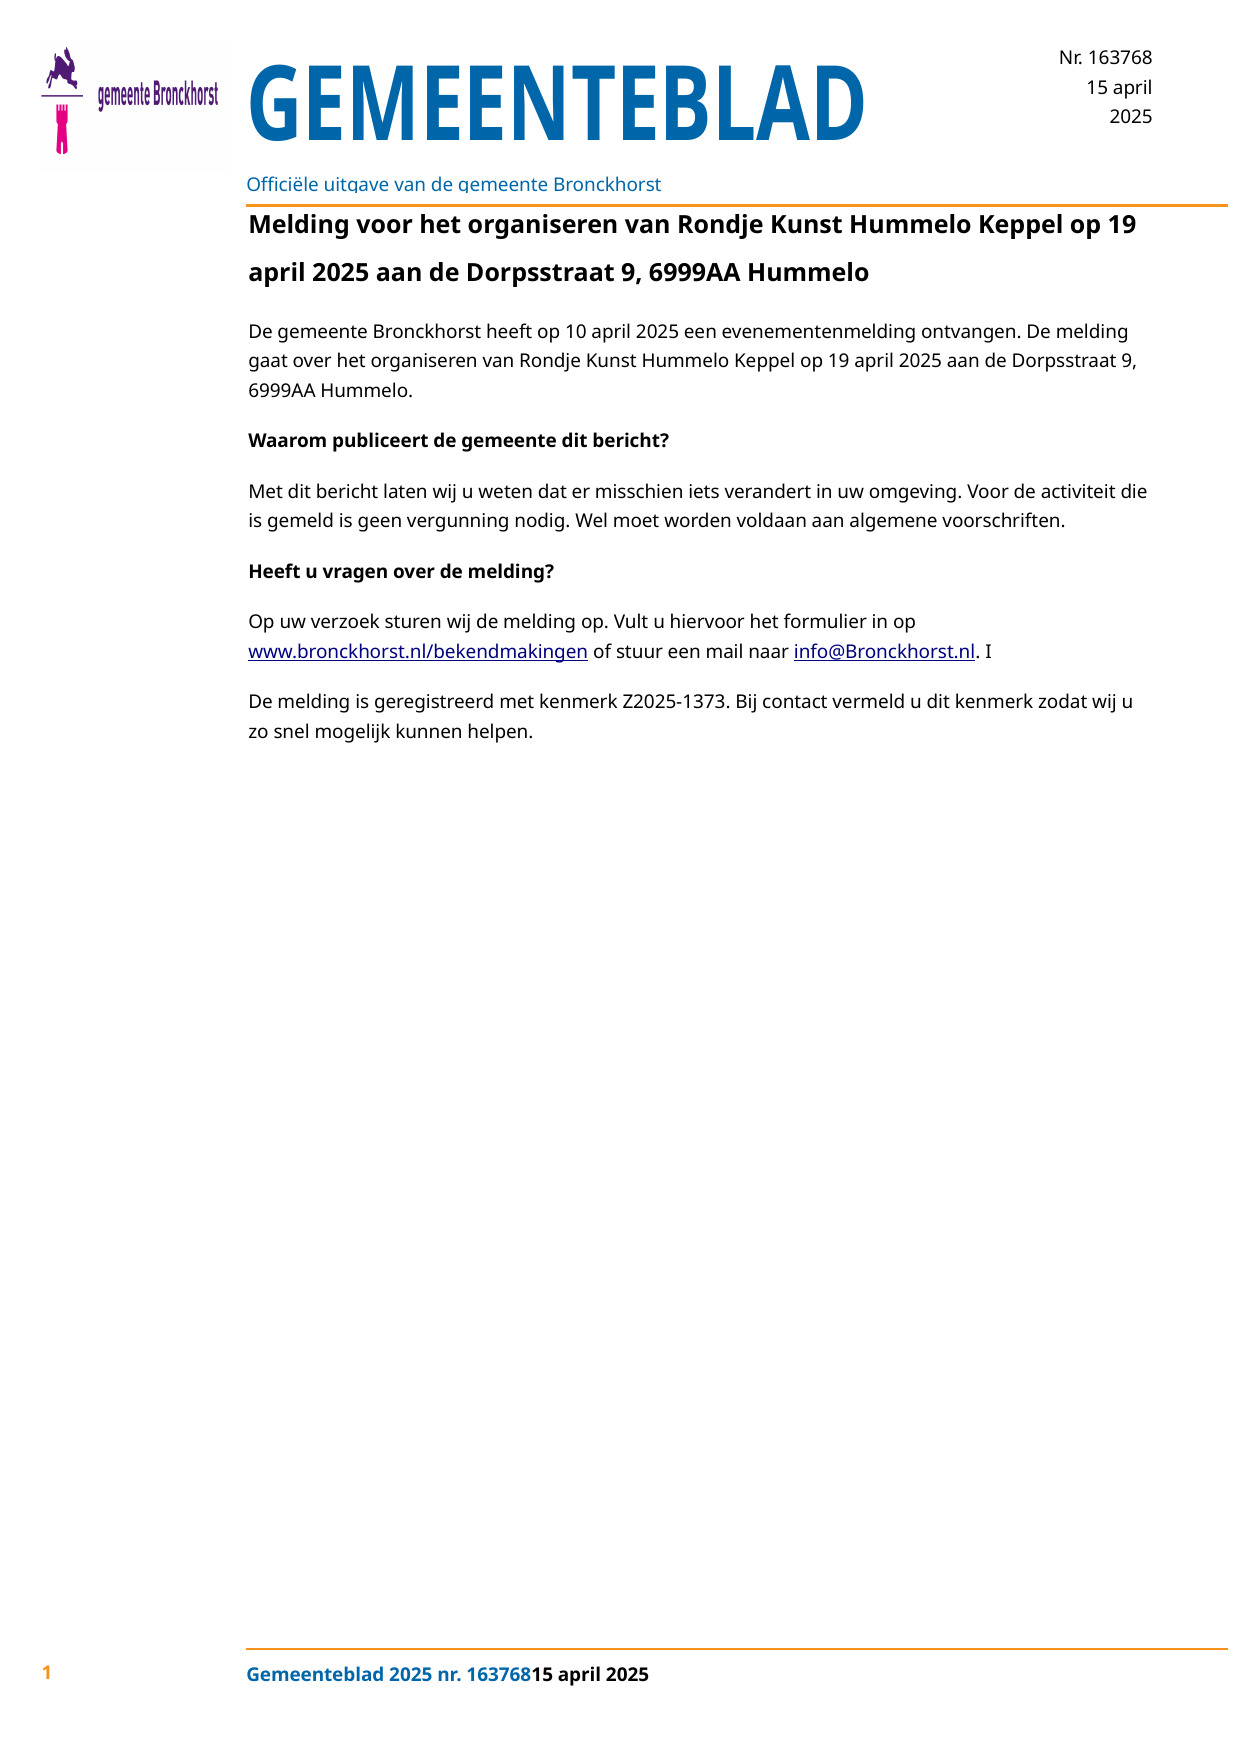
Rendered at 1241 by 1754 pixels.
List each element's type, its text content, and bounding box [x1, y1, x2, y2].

text Met dit bericht laten wij u weten dat er misschien iets verandert in uw omgeving. Voor de activiteit die is gemeld is geen vergunning nodig. Wel moet worden voldaan aan algemene voorschriften. [248, 478, 1152, 533]
text De melding is geregistreerd met kenmerk Z2025-1373. Bij contact vermeld u dit kenmerk zodat wij u zo snel mogelijk kunnen helpen. [248, 688, 1152, 744]
text De gemeente Bronckhorst heeft op 10 april 2025 een evenementenmelding ontvangen. De melding gaat over het organiseren van Rondje Kunst Hummelo Keppel op 19 april 2025 aan de Dorpsstraat 9, 6999AA Hummelo. [248, 318, 1152, 403]
text Waarom publiceert de gemeente dit bericht? [248, 427, 1152, 453]
picture [41, 47, 231, 172]
text Heeft u vragen over de melding? [248, 558, 1152, 584]
text Melding voor het organiseren van Rondje Kunst Hummelo Keppel op 19 april 2025 aan de Dorpsstraat 9, 6999AA Hummelo [248, 207, 1152, 288]
text Op uw verzoek sturen wij de melding op. Vult u hiervoor het formulier in op www.bronckhorst.nl/bekendmakingen of stuur een mail naar info@Bronckhorst.nl. I [248, 608, 1152, 664]
